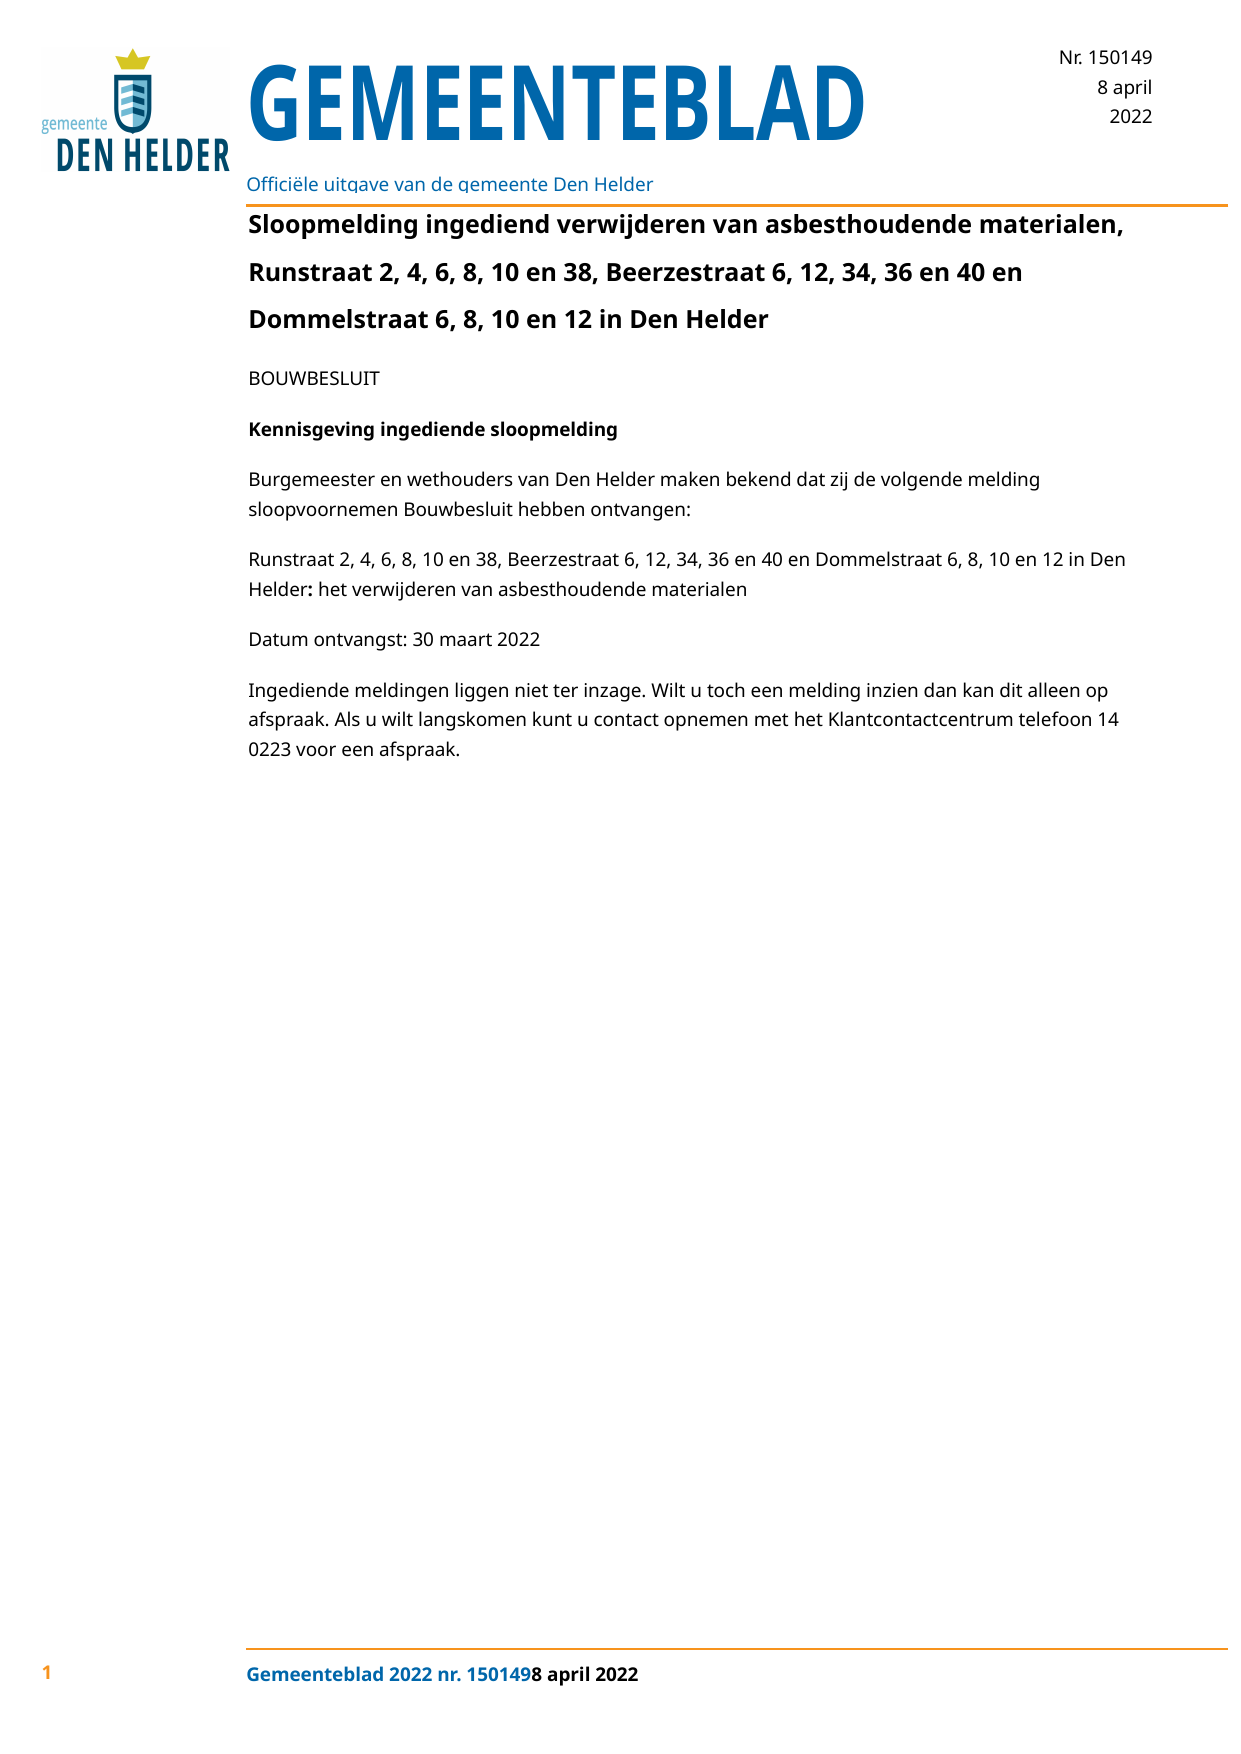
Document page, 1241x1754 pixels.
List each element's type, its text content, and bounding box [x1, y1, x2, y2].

text Sloopmelding ingediend verwijderen van asbesthoudende materialen, Runstraat 2, 4, 6, 8, 10 en 38, Beerzestraat 6, 12, 34, 36 en 40 en Dommelstraat 6, 8, 10 en 12 in Den Helder [248, 207, 1152, 336]
text Datum ontvangst: 30 maart 2022 [248, 626, 1152, 652]
text Ingediende meldingen liggen niet ter inzage. Wilt u toch een melding inzien dan kan dit alleen op afspraak. Als u wilt langskomen kunt u contact opnemen met het Klantcontactcentrum telefoon 14 0223 voor een afspraak. [248, 677, 1152, 762]
picture [130, 157, 135, 172]
picture [182, 144, 187, 165]
text BOUWBESLUIT [248, 366, 1152, 391]
text Kennisgeving ingediende sloopmelding [248, 416, 1152, 442]
picture [100, 154, 106, 172]
picture [220, 160, 224, 172]
picture [63, 144, 68, 165]
text Burgemeester en wethouders van Den Helder maken bekend dat zij de volgende melding sloopvoornemen Bouwbesluit hebben ontvangen: [248, 466, 1152, 522]
text Runstraat 2, 4, 6, 8, 10 en 38, Beerzestraat 6, 12, 34, 36 en 40 en Dommelstraat 6, 8, 10 en 12 in Den Helder: het verwijderen van asbesthoudende materialen [248, 546, 1152, 602]
picture [41, 47, 231, 172]
